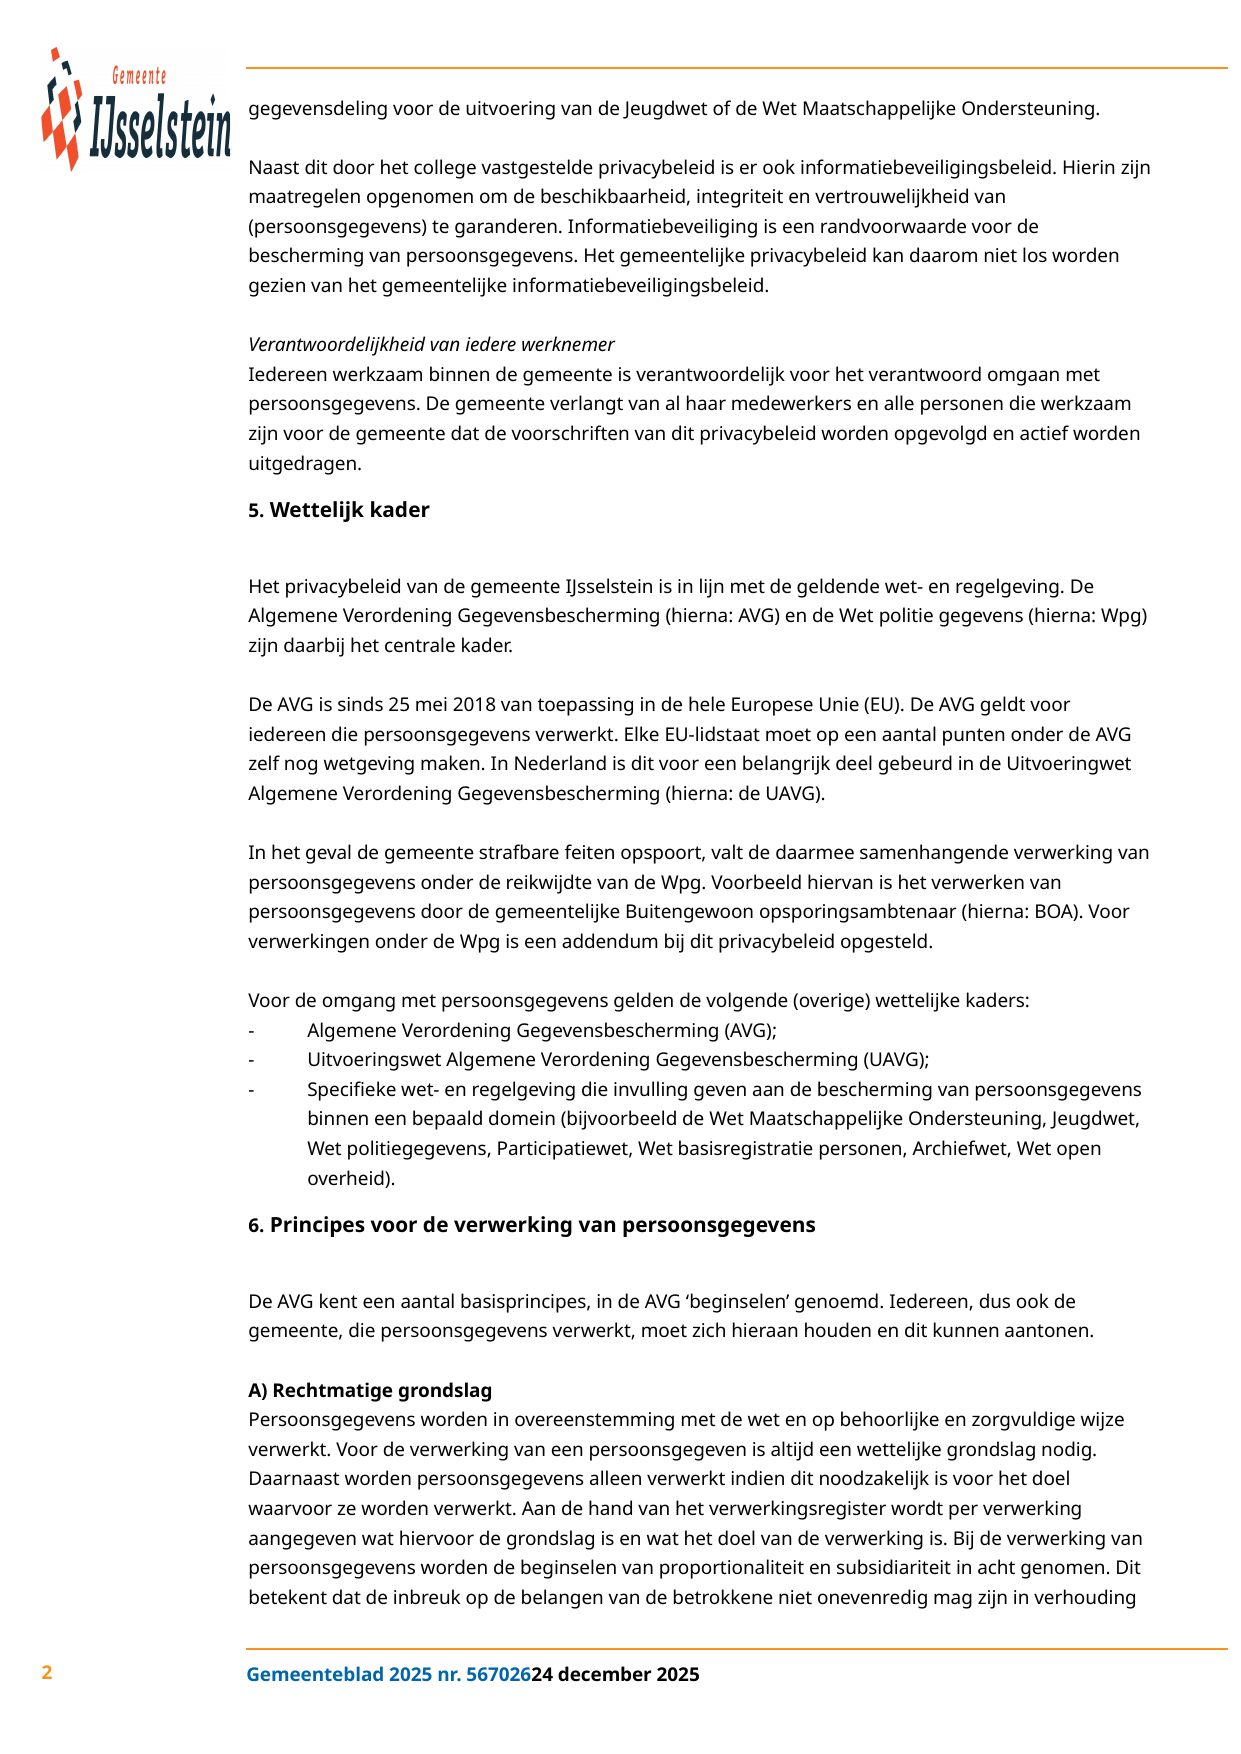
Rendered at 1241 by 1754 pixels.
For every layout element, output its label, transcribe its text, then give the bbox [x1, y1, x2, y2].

text Het privacybeleid van de gemeente IJsselstein is in lijn met de geldende wet- en regelgeving. De Algemene Verordening Gegevensbescherming (hierna: AVG) en de Wet politie gegevens (hierna: Wpg) zijn daarbij het centrale kader. [248, 573, 1152, 658]
picture [41, 47, 231, 172]
text Voor de omgang met persoonsgegevens gelden de volgende (overige) wettelijke kaders: [248, 987, 1152, 1013]
text gegevensdeling voor de uitvoering van de Jeugdwet of de Wet Maatschappelijke Ondersteuning. [248, 95, 1152, 121]
text De AVG kent een aantal basisprincipes, in de AVG ‘beginselen’ genoemd. Iedereen, dus ook de gemeente, die persoonsgegevens verwerkt, moet zich hieraan houden en dit kunnen aantonen. [248, 1288, 1152, 1343]
text 6. Principes voor de verwerking van persoonsgegevens [248, 1210, 1152, 1239]
list Algemene Verordening Gegevensbescherming (AVG); [248, 1017, 1152, 1043]
text 5. Wettelijk kader [248, 495, 1152, 524]
text Persoonsgegevens worden in overeenstemming met de wet en op behoorlijke en zorgvuldige wijze verwerkt. Voor de verwerking van een persoonsgegeven is altijd een wettelijke grondslag nodig. Daarnaast worden persoonsgegevens alleen verwerkt indien dit noodzakelijk is voor het doel waarvoor ze worden verwerkt. Aan de hand van het verwerkingsregister wordt per verwerking aangegeven wat hiervoor de grondslag is en wat het doel van de verwerking is. Bij de verwerking van persoonsgegevens worden de beginselen van proportionaliteit en subsidiariteit in acht genomen. Dit betekent dat de inbreuk op de belangen van de betrokkene niet onevenredig mag zijn in verhouding [248, 1406, 1152, 1610]
list Uitvoeringswet Algemene Verordening Gegevensbescherming (UAVG); [248, 1046, 1152, 1072]
list Specifieke wet- en regelgeving die invulling geven aan de bescherming van persoonsgegevens binnen een bepaald domein (bijvoorbeeld de Wet Maatschappelijke Ondersteuning, Jeugdwet, Wet politiegegevens, Participatiewet, Wet basisregistratie personen, Archiefwet, Wet open overheid). [248, 1076, 1152, 1191]
text Verantwoordelijkheid van iedere werknemer [248, 331, 1152, 357]
text De AVG is sinds 25 mei 2018 van toepassing in de hele Europese Unie (EU). De AVG geldt voor iedereen die persoonsgegevens verwerkt. Elke EU-lidstaat moet op een aantal punten onder de AVG zelf nog wetgeving maken. In Nederland is dit voor een belangrijk deel gebeurd in de Uitvoeringwet Algemene Verordening Gegevensbescherming (hierna: de UAVG). [248, 691, 1152, 806]
text Iedereen werkzaam binnen de gemeente is verantwoordelijk voor het verantwoord omgaan met persoonsgegevens. De gemeente verlangt van al haar medewerkers en alle personen die werkzaam zijn voor de gemeente dat de voorschriften van dit privacybeleid worden opgevolgd en actief worden uitgedragen. [248, 361, 1152, 476]
text Naast dit door het college vastgestelde privacybeleid is er ook informatiebeveiligingsbeleid. Hierin zijn maatregelen opgenomen om de beschikbaarheid, integriteit en vertrouwelijkheid van (persoonsgegevens) te garanderen. Informatiebeveiliging is een randvoorwaarde voor de bescherming van persoonsgegevens. Het gemeentelijke privacybeleid kan daarom niet los worden gezien van het gemeentelijke informatiebeveiligingsbeleid. [248, 154, 1152, 298]
text In het geval de gemeente strafbare feiten opspoort, valt de daarmee samenhangende verwerking van persoonsgegevens onder de reikwijdte van de Wpg. Voorbeeld hiervan is het verwerken van persoonsgegevens door de gemeentelijke Buitengewoon opsporingsambtenaar (hierna: BOA). Voor verwerkingen onder de Wpg is een addendum bij dit privacybeleid opgesteld. [248, 839, 1152, 954]
text A) Rechtmatige grondslag [248, 1377, 1152, 1403]
